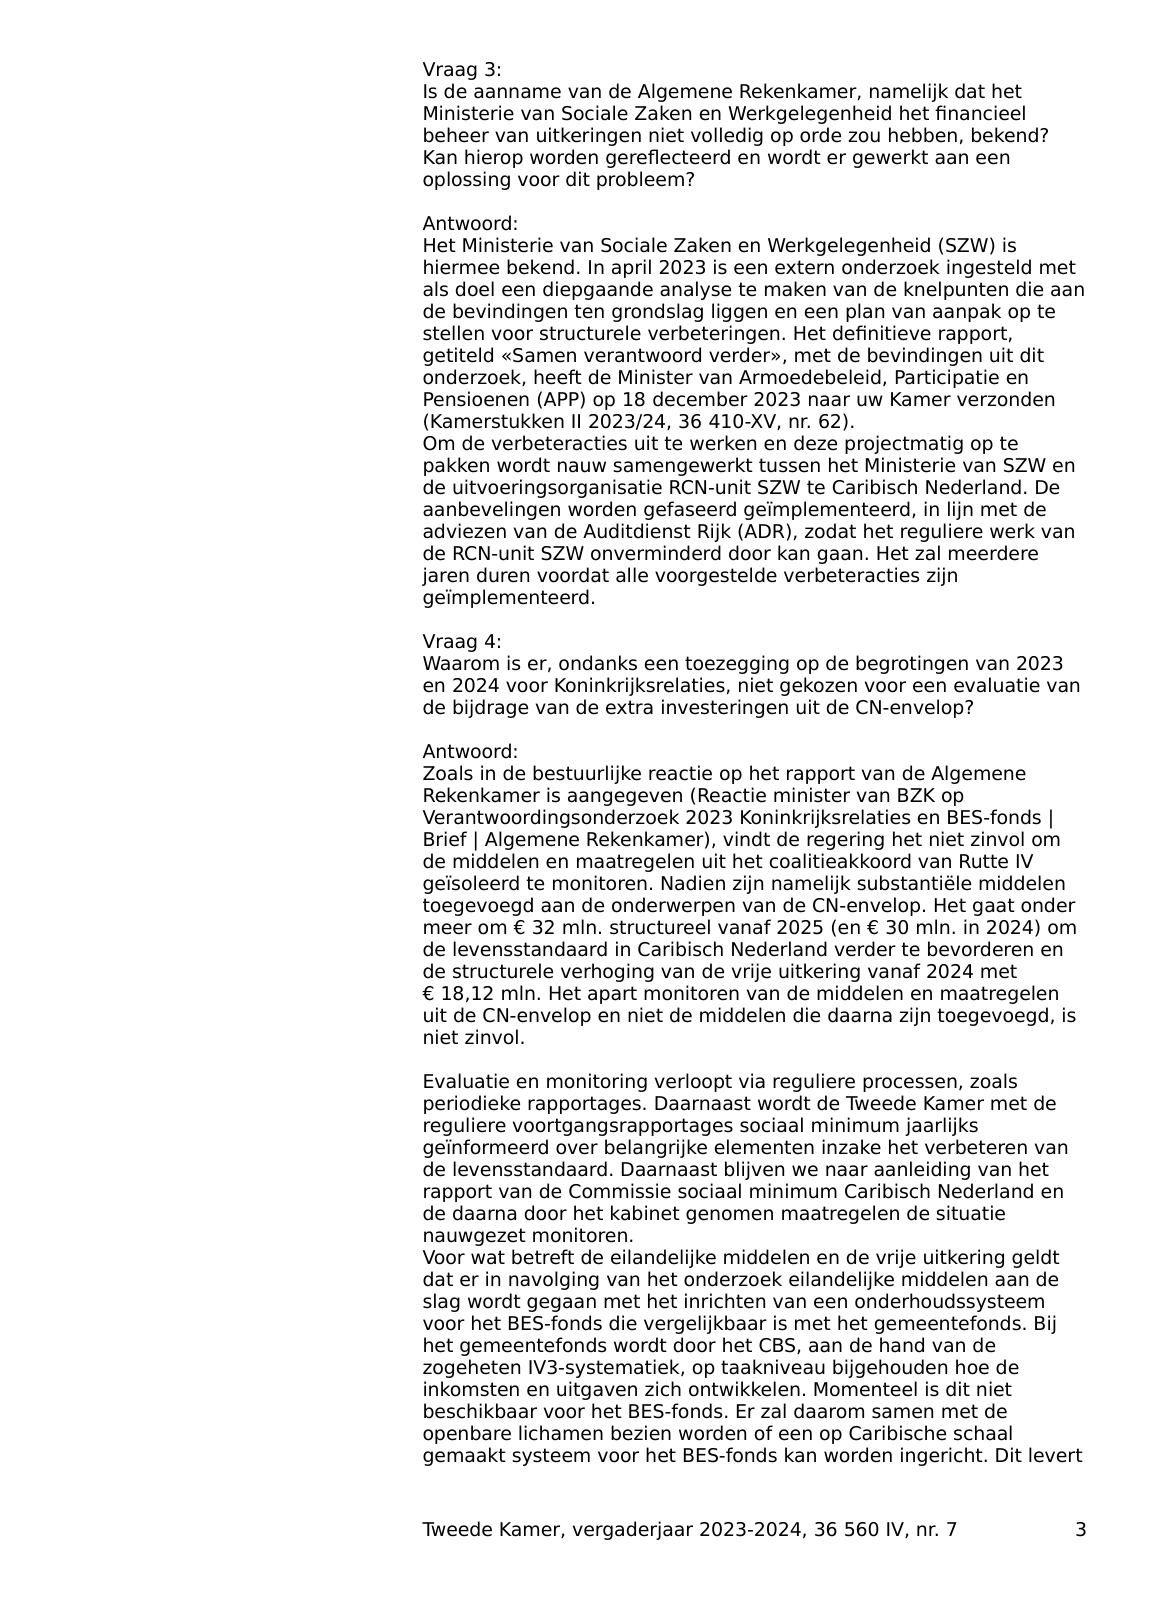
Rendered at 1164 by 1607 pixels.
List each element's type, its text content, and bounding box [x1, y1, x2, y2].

text Vraag 3: [422, 59, 1087, 81]
text Waarom is er, ondanks een toezegging op de begrotingen van 2023 en 2024 voor Koninkrijksrelaties, niet gekozen voor een evaluatie van de bijdrage van de extra investeringen uit de CN-envelop? [422, 653, 1087, 719]
text Evaluatie en monitoring verloopt via reguliere processen, zoals periodieke rapportages. Daarnaast wordt de Tweede Kamer met de reguliere voortgangsrapportages sociaal minimum jaarlijks geïnformeerd over belangrijke elementen inzake het verbeteren van de levensstandaard. Daarnaast blijven we naar aanleiding van het rapport van de Commissie sociaal minimum Caribisch Nederland en de daarna door het kabinet genomen maatregelen de situatie nauwgezet monitoren. [422, 1071, 1087, 1247]
text Voor wat betreft de eilandelijke middelen en de vrije uitkering geldt dat er in navolging van het onderzoek eilandelijke middelen aan de slag wordt gegaan met het inrichten van een onderhoudssysteem voor het BES-fonds die vergelijkbaar is met het gemeentefonds. Bij het gemeentefonds wordt door het CBS, aan de hand van de zogeheten IV3-systematiek, op taakniveau bijgehouden hoe de inkomsten en uitgaven zich ontwikkelen. Momenteel is dit niet beschikbaar voor het BES-fonds. Er zal daarom samen met de openbare lichamen bezien worden of een op Caribische schaal gemaakt systeem voor het BES-fonds kan worden ingericht. Dit levert [422, 1247, 1087, 1467]
text Antwoord: [422, 213, 1087, 235]
text Om de verbeteracties uit te werken en deze projectmatig op te pakken wordt nauw samengewerkt tussen het Ministerie van SZW en de uitvoeringsorganisatie RCN-unit SZW te Caribisch Nederland. De aanbevelingen worden gefaseerd geïmplementeerd, in lijn met de adviezen van de Auditdienst Rijk (ADR), zodat het reguliere werk van de RCN-unit SZW onverminderd door kan gaan. Het zal meerdere jaren duren voordat alle voorgestelde verbeteracties zijn geïmplementeerd. [422, 433, 1087, 609]
text Het Ministerie van Sociale Zaken en Werkgelegenheid (SZW) is hiermee bekend. In april 2023 is een extern onderzoek ingesteld met als doel een diepgaande analyse te maken van de knelpunten die aan de bevindingen ten grondslag liggen en een plan van aanpak op te stellen voor structurele verbeteringen. Het definitieve rapport, getiteld «Samen verantwoord verder», met de bevindingen uit dit onderzoek, heeft de Minister van Armoedebeleid, Participatie en Pensioenen (APP) op 18 december 2023 naar uw Kamer verzonden (Kamerstukken II 2023/24, 36 410-XV, nr. 62). [422, 235, 1087, 433]
text Vraag 4: [422, 631, 1087, 653]
text Zoals in de bestuurlijke reactie op het rapport van de Algemene Rekenkamer is aangegeven (Reactie minister van BZK op Verantwoordingsonderzoek 2023 Koninkrijksrelaties en BES-fonds | Brief | Algemene Rekenkamer), vindt de regering het niet zinvol om de middelen en maatregelen uit het coalitieakkoord van Rutte IV geïsoleerd te monitoren. Nadien zijn namelijk substantiële middelen toegevoegd aan de onderwerpen van de CN-envelop. Het gaat onder meer om € 32 mln. structureel vanaf 2025 (en € 30 mln. in 2024) om de levensstandaard in Caribisch Nederland verder te bevorderen en de structurele verhoging van de vrije uitkering vanaf 2024 met € 18,12 mln. Het apart monitoren van de middelen en maatregelen uit de CN-envelop en niet de middelen die daarna zijn toegevoegd, is niet zinvol. [422, 763, 1087, 1049]
text Is de aanname van de Algemene Rekenkamer, namelijk dat het Ministerie van Sociale Zaken en Werkgelegenheid het financieel beheer van uitkeringen niet volledig op orde zou hebben, bekend? Kan hierop worden gereflecteerd en wordt er gewerkt aan een oplossing voor dit probleem? [422, 81, 1087, 191]
text Antwoord: [422, 741, 1087, 763]
